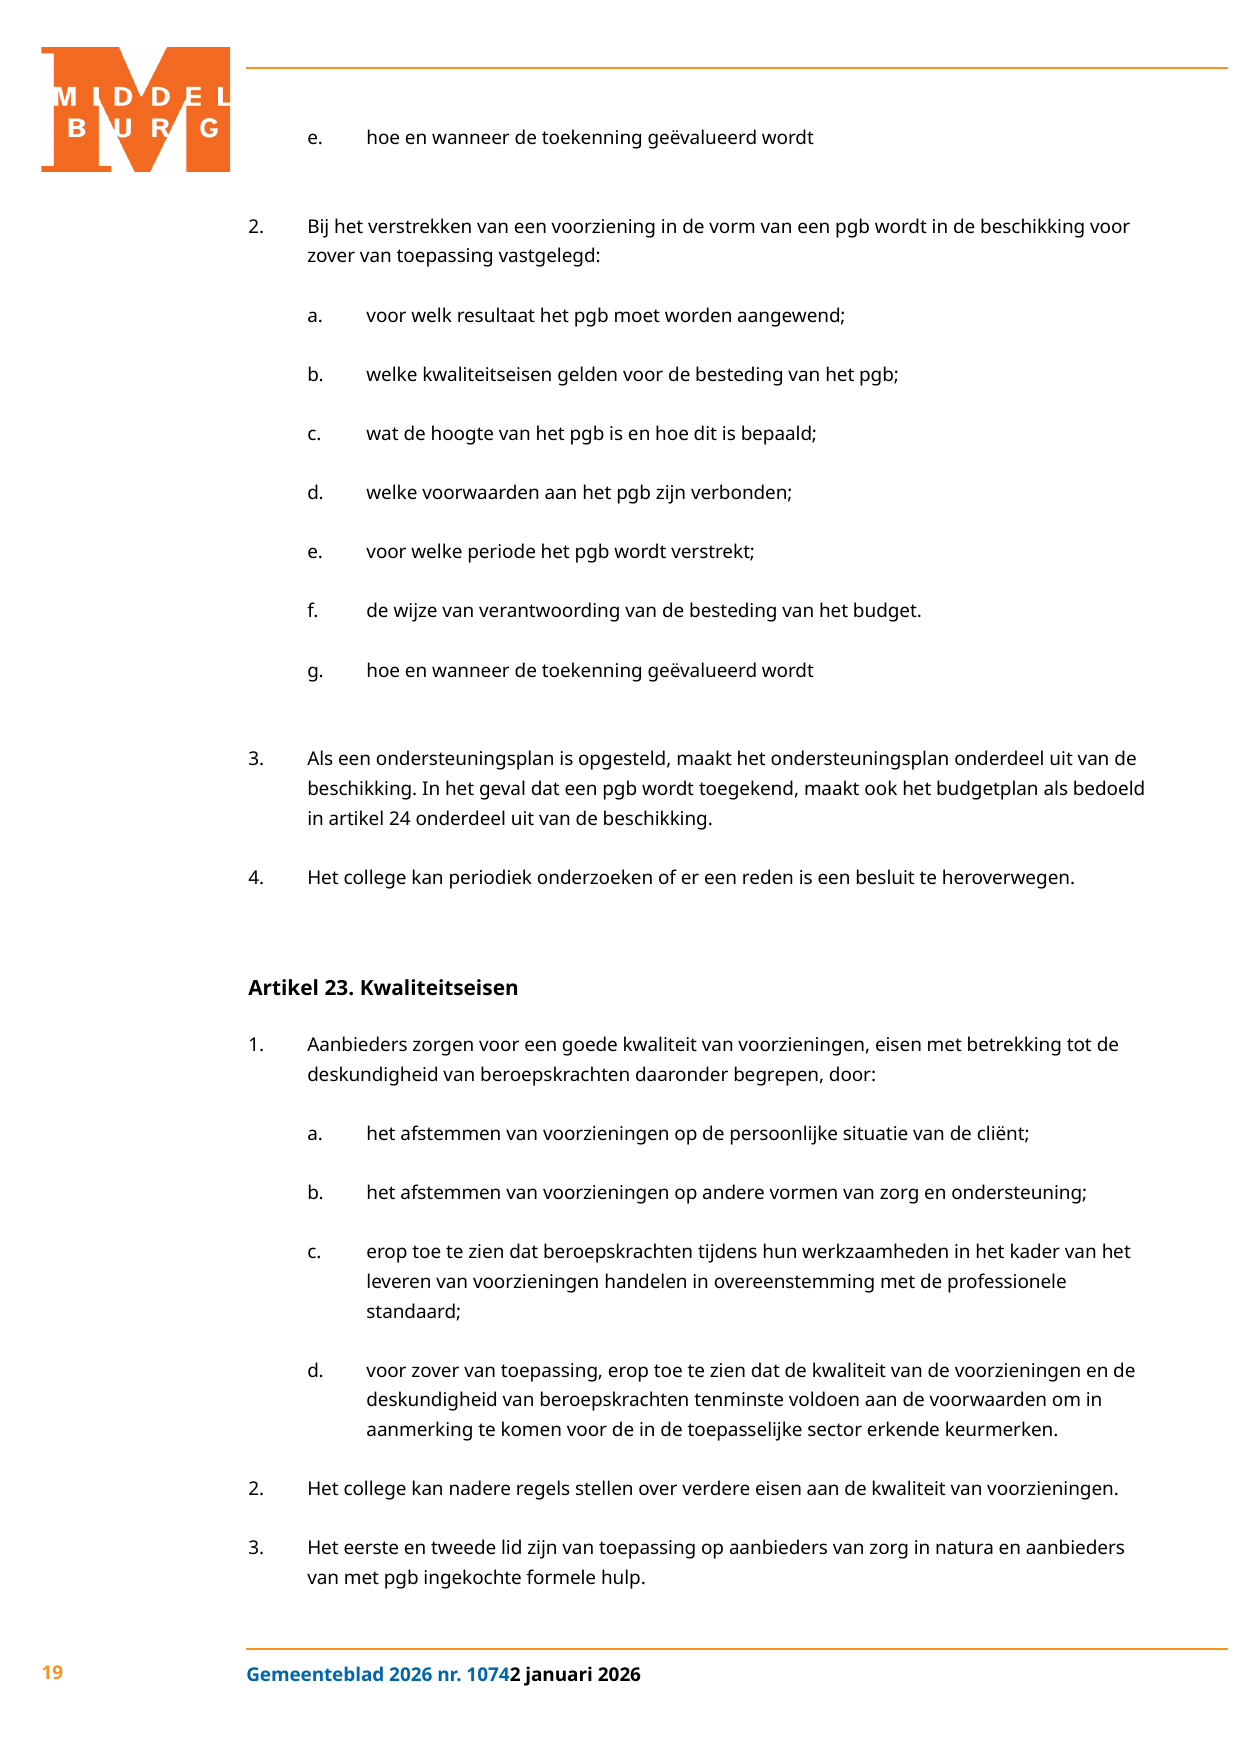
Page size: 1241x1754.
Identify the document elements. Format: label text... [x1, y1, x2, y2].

list Bij het verstrekken van een voorziening in de vorm van een pgb wordt in de beschikking voor zover van toepassing vastgelegd: [248, 213, 1152, 268]
list wat de hoogte van het pgb is en hoe dit is bepaald; [307, 420, 1152, 446]
list hoe en wanneer de toekenning geëvalueerd wordt [307, 124, 1152, 150]
list Het college kan periodiek onderzoeken of er een reden is een besluit te heroverwegen. [248, 864, 1152, 890]
list voor zover van toepassing, erop toe te zien dat de kwaliteit van de voorzieningen en de deskundigheid van beroepskrachten tenminste voldoen aan de voorwaarden om in aanmerking te komen voor de in de toepasselijke sector erkende keurmerken. [307, 1357, 1152, 1442]
list Het college kan nadere regels stellen over verdere eisen aan de kwaliteit van voorzieningen. [248, 1475, 1152, 1501]
list erop toe te zien dat beroepskrachten tijdens hun werkzaamheden in het kader van het leveren van voorzieningen handelen in overeenstemming met de professionele standaard; [307, 1239, 1152, 1323]
list Aanbieders zorgen voor een goede kwaliteit van voorzieningen, eisen met betrekking tot de deskundigheid van beroepskrachten daaronder begrepen, door: [248, 1032, 1152, 1087]
list de wijze van verantwoording van de besteding van het budget. [307, 598, 1152, 623]
picture [41, 47, 231, 172]
list welke kwaliteitseisen gelden voor de besteding van het pgb; [307, 361, 1152, 387]
list hoe en wanneer de toekenning geëvalueerd wordt [307, 657, 1152, 683]
list Het eerste en tweede lid zijn van toepassing op aanbieders van zorg in natura en aanbieders van met pgb ingekochte formele hulp. [248, 1534, 1152, 1590]
list het afstemmen van voorzieningen op de persoonlijke situatie van de cliënt; [307, 1120, 1152, 1146]
list het afstemmen van voorzieningen op andere vormen van zorg en ondersteuning; [307, 1179, 1152, 1205]
list voor welke periode het pgb wordt verstrekt; [307, 538, 1152, 564]
list Als een ondersteuningsplan is opgesteld, maakt het ondersteuningsplan onderdeel uit van de beschikking. In het geval dat een pgb wordt toegekend, maakt ook het budgetplan als bedoeld in artikel 24 onderdeel uit van de beschikking. [248, 746, 1152, 831]
list voor welk resultaat het pgb moet worden aangewend; [307, 302, 1152, 328]
list welke voorwaarden aan het pgb zijn verbonden; [307, 479, 1152, 505]
text Artikel 23. Kwaliteitseisen [248, 973, 1152, 1002]
